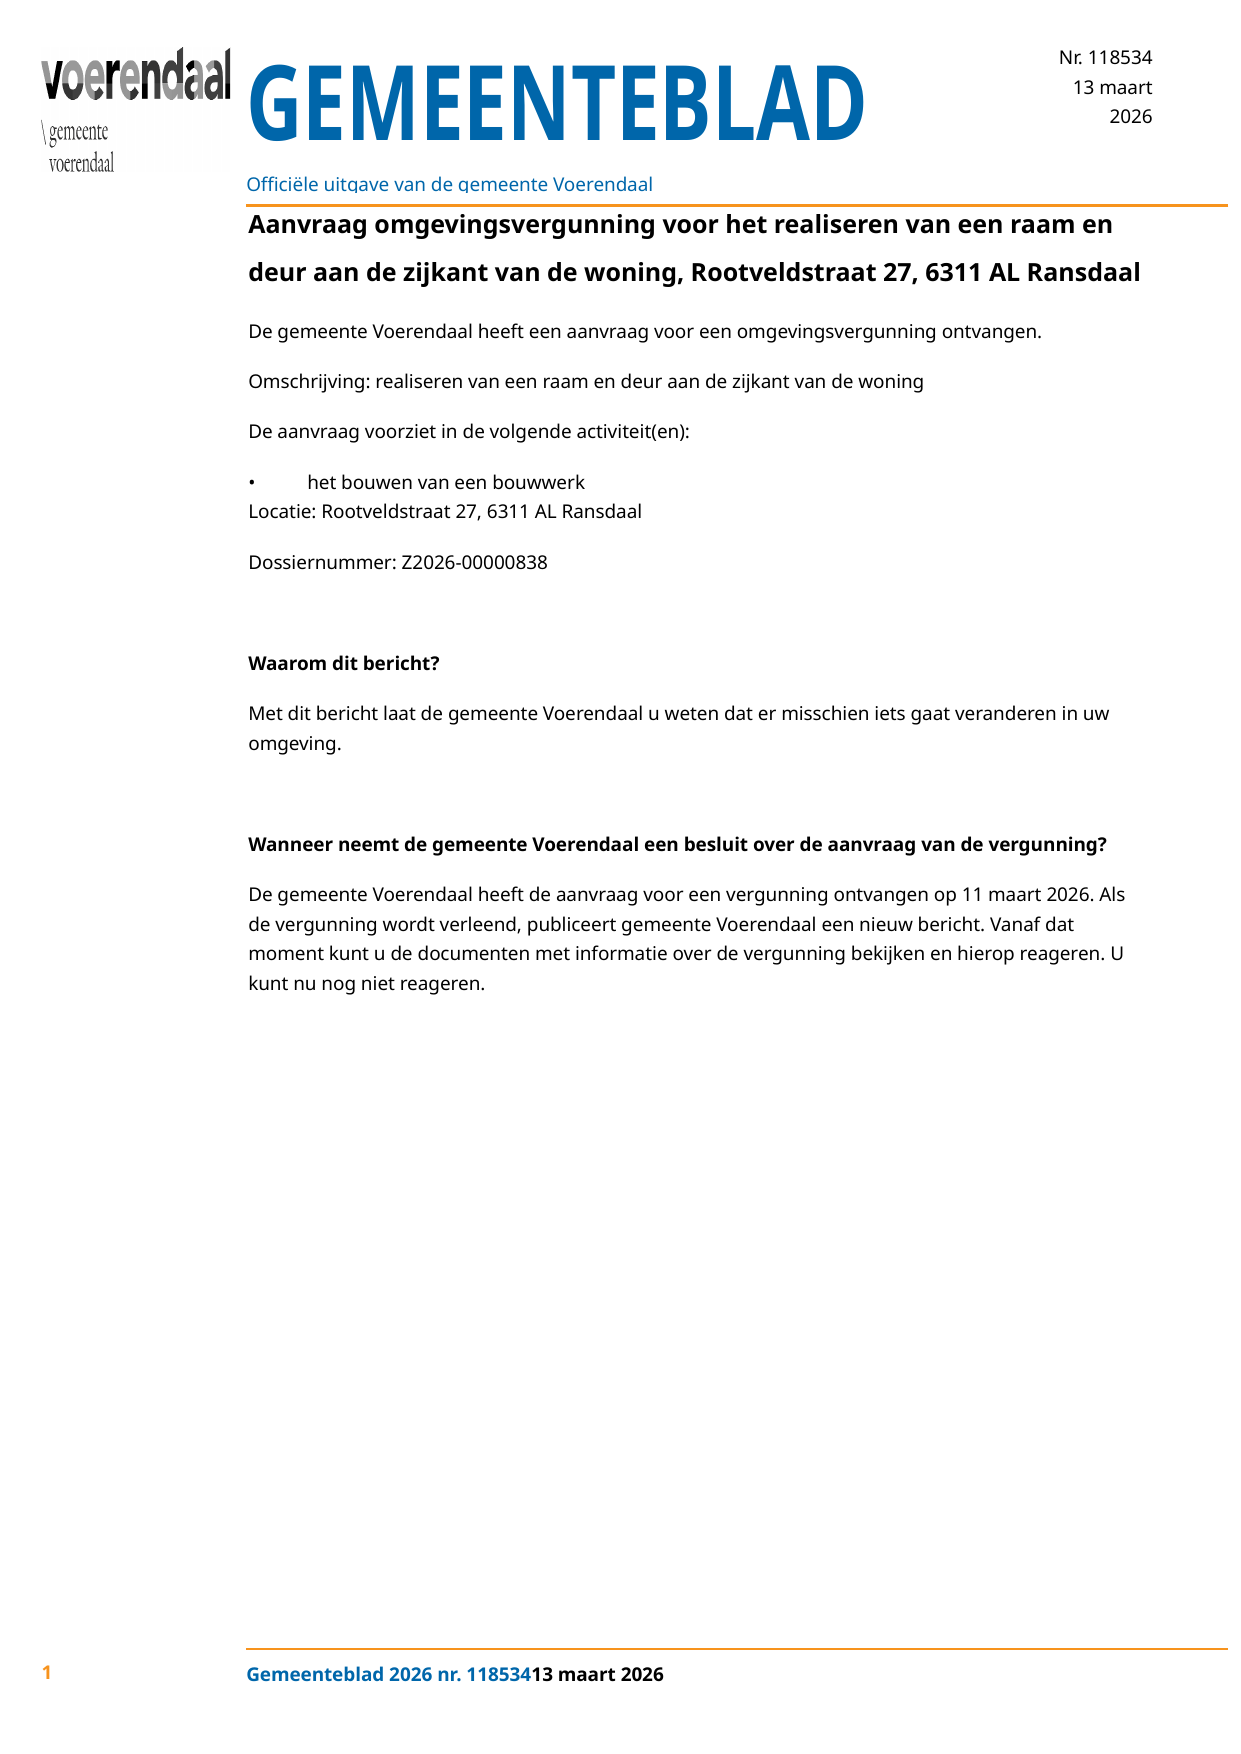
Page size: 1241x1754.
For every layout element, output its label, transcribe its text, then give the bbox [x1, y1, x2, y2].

text De gemeente Voerendaal heeft een aanvraag voor een omgevingsvergunning ontvangen. [248, 318, 1152, 344]
text De aanvraag voorziet in de volgende activiteit(en): [248, 419, 1152, 444]
picture [41, 47, 231, 172]
text Waarom dit bericht? [248, 650, 1152, 676]
text Wanneer neemt de gemeente Voerendaal een besluit over de aanvraag van de vergunning? [248, 831, 1152, 857]
text Locatie: Rootveldstraat 27, 6311 AL Ransdaal [248, 499, 1152, 524]
text Met dit bericht laat de gemeente Voerendaal u weten dat er misschien iets gaat veranderen in uw omgeving. [248, 700, 1152, 756]
text De gemeente Voerendaal heeft de aanvraag voor een vergunning ontvangen op 11 maart 2026. Als de vergunning wordt verleend, publiceert gemeente Voerendaal een nieuw bericht. Vanaf dat moment kunt u de documenten met informatie over de vergunning bekijken en hierop reageren. U kunt nu nog niet reageren. [248, 881, 1152, 996]
list het bouwen van een bouwwerk [248, 469, 1152, 495]
text Omschrijving: realiseren van een raam en deur aan de zijkant van de woning [248, 368, 1152, 394]
text Aanvraag omgevingsvergunning voor het realiseren van een raam en deur aan de zijkant van de woning, Rootveldstraat 27, 6311 AL Ransdaal [248, 207, 1152, 288]
text Dossiernummer: Z2026-00000838 [248, 549, 1152, 575]
